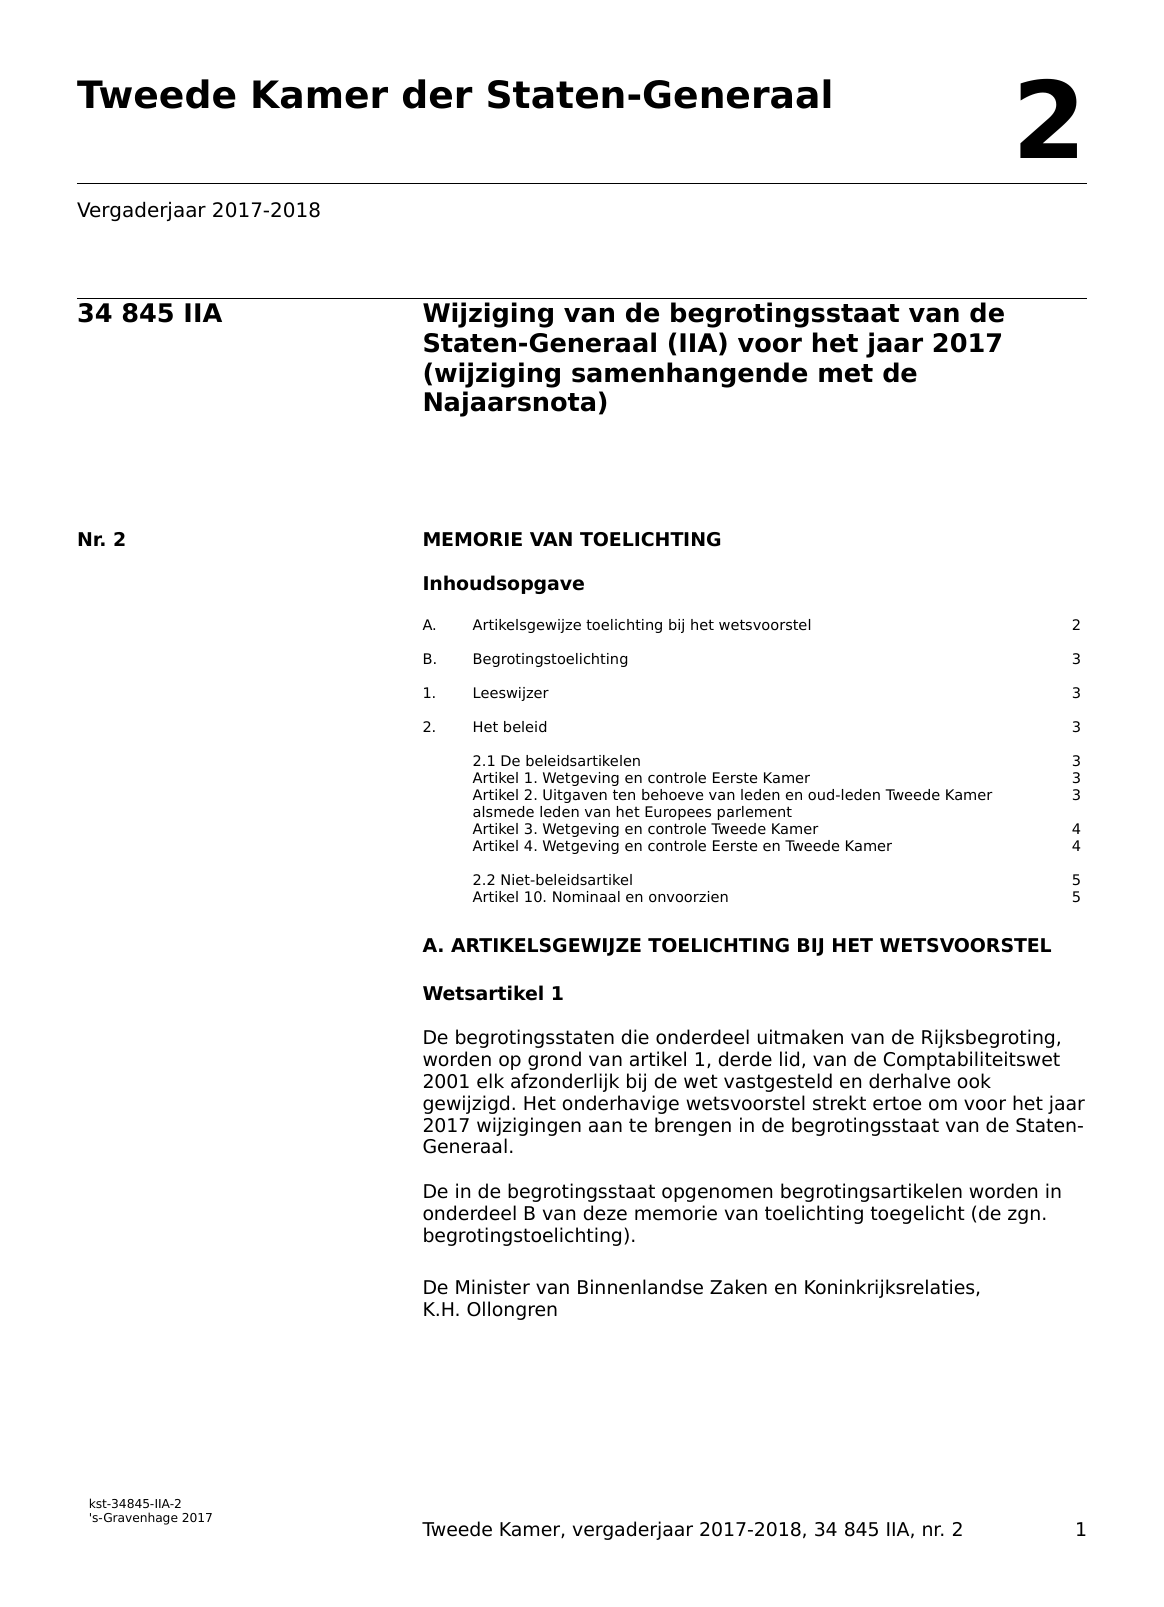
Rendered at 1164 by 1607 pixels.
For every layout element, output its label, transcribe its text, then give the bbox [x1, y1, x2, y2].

table_cell 4 [1028, 821, 1087, 837]
table_cell [422, 770, 467, 787]
table_cell B. [422, 651, 467, 668]
table_cell [422, 787, 467, 821]
table_cell [1028, 736, 1087, 753]
table_cell [467, 668, 1028, 685]
table_cell 3 [1028, 685, 1087, 702]
table_cell [422, 634, 467, 651]
table_cell [422, 889, 467, 905]
table_cell Het beleid [467, 719, 1028, 736]
table_cell [467, 634, 1028, 651]
subtitle 34 845 IIA Wijziging van de begrotingsstaat van de Staten-Generaal (IIA) voor het jaar 2017 (wijziging samenhangende met de Najaarsnota) [77, 299, 1087, 418]
table_cell Artikel 3. Wetgeving en controle Tweede Kamer [467, 821, 1028, 837]
table_cell 3 [1028, 753, 1087, 769]
table_cell Artikel 10. Nominaal en onvoorzien [467, 889, 1028, 905]
table_cell 5 [1028, 889, 1087, 905]
table_cell 2. [422, 719, 467, 736]
table_cell [1028, 634, 1087, 651]
table_header A. [422, 617, 467, 634]
table_cell [422, 753, 467, 769]
subtitle A. ARTIKELSGEWIJZE TOELICHTING BIJ HET WETSVOORSTEL [422, 935, 1087, 957]
table_cell [422, 668, 467, 685]
table_cell [1028, 668, 1087, 685]
table_cell [422, 821, 467, 837]
table_cell [467, 855, 1028, 871]
table_header Tweede Kamer der Staten-Generaal [77, 59, 886, 183]
text kst-34845-IIA-2 [88, 1497, 323, 1511]
table_cell [467, 736, 1028, 753]
table_cell Artikel 4. Wetgeving en controle Eerste en Tweede Kamer [467, 838, 1028, 854]
table_cell 3 [1028, 770, 1087, 787]
text 's-Gravenhage 2017 [88, 1511, 323, 1525]
table_cell 2.1 De beleidsartikelen [467, 753, 1028, 769]
text De begrotingsstaten die onderdeel uitmaken van de Rijksbegroting, worden op grond van artikel 1, derde lid, van de Comptabiliteitswet 2001 elk afzonderlijk bij de wet vastgesteld en derhalve ook gewijzigd. Het onderhavige wetsvoorstel strekt ertoe om voor het jaar 2017 wijzigingen aan te brengen in de begrotingsstaat van de Staten-Generaal. [422, 1027, 1087, 1158]
table_cell 1. [422, 685, 467, 702]
text De Minister van Binnenlandse Zaken en Koninkrijksrelaties, K.H. Ollongren [422, 1277, 1087, 1321]
table_cell Vergaderjaar 2017-2018 [77, 184, 1087, 298]
table_cell [422, 871, 467, 888]
table_cell [467, 702, 1028, 719]
table_cell 5 [1028, 871, 1087, 888]
table_cell 3 [1028, 651, 1087, 668]
table_cell Artikel 2. Uitgaven ten behoeve van leden en oud-leden Tweede Kamer alsmede leden van het Europees parlement [467, 787, 1028, 821]
table_cell [1028, 855, 1087, 871]
table_cell 3 [1028, 719, 1087, 736]
table_cell [422, 838, 467, 854]
table_cell Artikel 1. Wetgeving en controle Eerste Kamer [467, 770, 1028, 787]
table_cell 2.2 Niet-beleidsartikel [467, 871, 1028, 888]
table_header Artikelsgewijze toelichting bij het wetsvoorstel [467, 617, 1028, 634]
subtitle Wetsartikel 1 [422, 982, 1087, 1004]
table_cell 4 [1028, 838, 1087, 854]
table_cell [1028, 702, 1087, 719]
text De in de begrotingsstaat opgenomen begrotingsartikelen worden in onderdeel B van deze memorie van toelichting toegelicht (de zgn. begrotingstoelichting). [422, 1181, 1087, 1247]
subtitle Nr. 2 MEMORIE VAN TOELICHTING [77, 529, 1087, 551]
table_cell 3 [1028, 787, 1087, 821]
table_cell [422, 702, 467, 719]
subtitle Inhoudsopgave [422, 573, 1087, 595]
table_header 2 [886, 59, 1087, 183]
table_cell [422, 855, 467, 871]
table_header 2 [1028, 617, 1087, 634]
table_cell [422, 736, 467, 753]
table_cell Leeswijzer [467, 685, 1028, 702]
table_cell Begrotingstoelichting [467, 651, 1028, 668]
